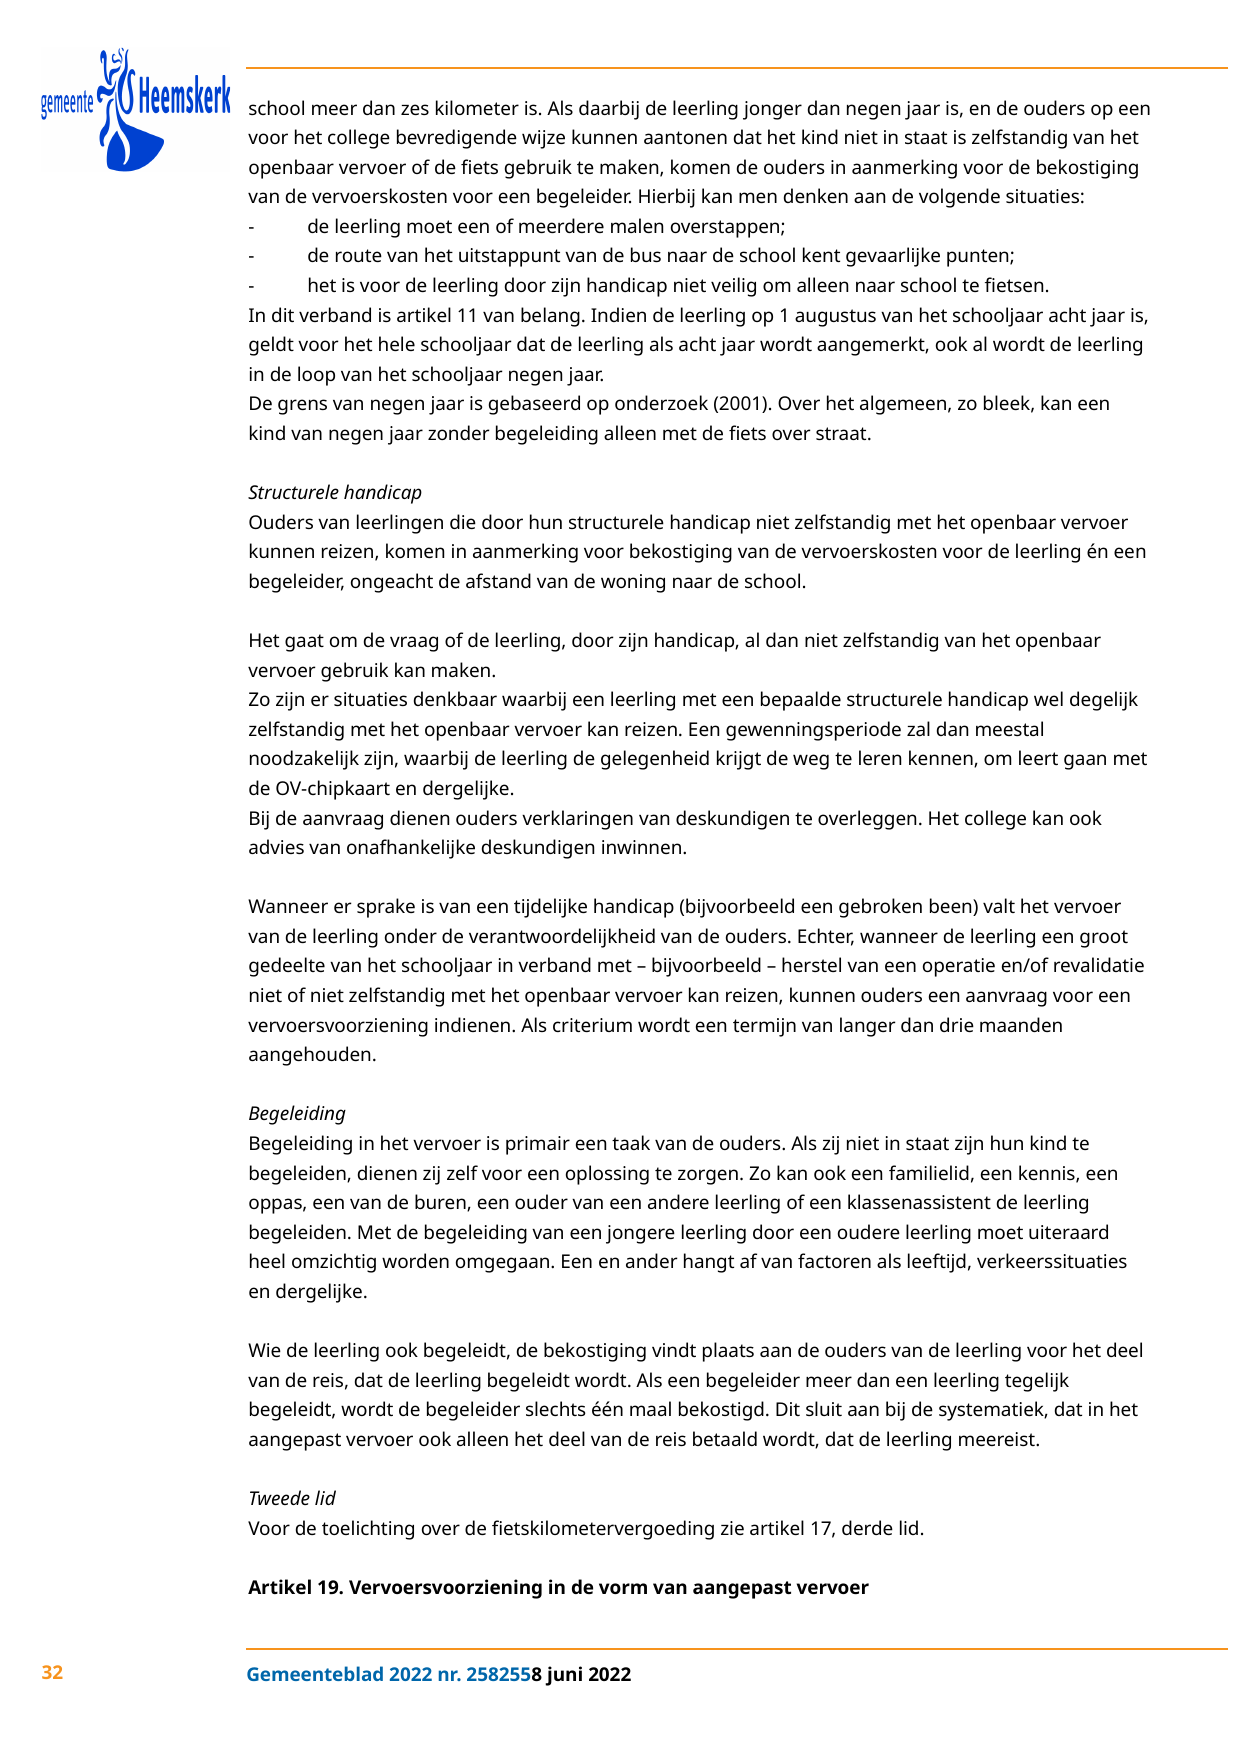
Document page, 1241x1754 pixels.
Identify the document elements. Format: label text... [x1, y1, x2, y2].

text Bij de aanvraag dienen ouders verklaringen van deskundigen te overleggen. Het college kan ook advies van onafhankelijke deskundigen inwinnen. [248, 805, 1152, 860]
text Artikel 19. Vervoersvoorziening in de vorm van aangepast vervoer [248, 1574, 1152, 1600]
list het is voor de leerling door zijn handicap niet veilig om alleen naar school te fietsen. [248, 272, 1152, 298]
text Begeleiding [248, 1101, 1152, 1126]
text In dit verband is artikel 11 van belang. Indien de leerling op 1 augustus van het schooljaar acht jaar is, geldt voor het hele schooljaar dat de leerling als acht jaar wordt aangemerkt, ook al wordt de leerling in de loop van het schooljaar negen jaar. [248, 302, 1152, 387]
list de leerling moet een of meerdere malen overstappen; [248, 213, 1152, 239]
text Het gaat om de vraag of de leerling, door zijn handicap, al dan niet zelfstandig van het openbaar vervoer gebruik kan maken. [248, 627, 1152, 683]
text Ouders van leerlingen die door hun structurele handicap niet zelfstandig met het openbaar vervoer kunnen reizen, komen in aanmerking voor bekostiging van de vervoerskosten voor de leerling én een begeleider, ongeacht de afstand van de woning naar de school. [248, 509, 1152, 594]
picture [41, 47, 231, 172]
text Begeleiding in het vervoer is primair een taak van de ouders. Als zij niet in staat zijn hun kind te begeleiden, dienen zij zelf voor een oplossing te zorgen. Zo kan ook een familielid, een kennis, een oppas, een van de buren, een ouder van een andere leerling of een klassenassistent de leerling begeleiden. Met de begeleiding van een jongere leerling door een oudere leerling moet uiteraard heel omzichtig worden omgegaan. Een en ander hangt af van factoren als leeftijd, verkeerssituaties en dergelijke. [248, 1130, 1152, 1304]
text Zo zijn er situaties denkbaar waarbij een leerling met een bepaalde structurele handicap wel degelijk zelfstandig met het openbaar vervoer kan reizen. Een gewenningsperiode zal dan meestal noodzakelijk zijn, waarbij de leerling de gelegenheid krijgt de weg te leren kennen, om leert gaan met de OV-chipkaart en dergelijke. [248, 686, 1152, 801]
text Structurele handicap [248, 479, 1152, 505]
text school meer dan zes kilometer is. Als daarbij de leerling jonger dan negen jaar is, en de ouders op een voor het college bevredigende wijze kunnen aantonen dat het kind niet in staat is zelfstandig van het openbaar vervoer of de fiets gebruik te maken, komen de ouders in aanmerking voor de bekostiging van de vervoerskosten voor een begeleider. Hierbij kan men denken aan de volgende situaties: [248, 95, 1152, 209]
text Wie de leerling ook begeleidt, de bekostiging vindt plaats aan de ouders van de leerling voor het deel van de reis, dat de leerling begeleidt wordt. Als een begeleider meer dan een leerling tegelijk begeleidt, wordt de begeleider slechts één maal bekostigd. Dit sluit aan bij de systematiek, dat in het aangepast vervoer ook alleen het deel van de reis betaald wordt, dat de leerling meereist. [248, 1337, 1152, 1452]
text Tweede lid [248, 1485, 1152, 1511]
text Wanneer er sprake is van een tijdelijke handicap (bijvoorbeeld een gebroken been) valt het vervoer van de leerling onder de verantwoordelijkheid van de ouders. Echter, wanneer de leerling een groot gedeelte van het schooljaar in verband met – bijvoorbeeld – herstel van een operatie en/of revalidatie niet of niet zelfstandig met het openbaar vervoer kan reizen, kunnen ouders een aanvraag voor een vervoersvoorziening indienen. Als criterium wordt een termijn van langer dan drie maanden aangehouden. [248, 893, 1152, 1067]
list de route van het uitstappunt van de bus naar de school kent gevaarlijke punten; [248, 243, 1152, 268]
text De grens van negen jaar is gebaseerd op onderzoek (2001). Over het algemeen, zo bleek, kan een kind van negen jaar zonder begeleiding alleen met de fiets over straat. [248, 391, 1152, 446]
text Voor de toelichting over de fietskilometervergoeding zie artikel 17, derde lid. [248, 1515, 1152, 1541]
